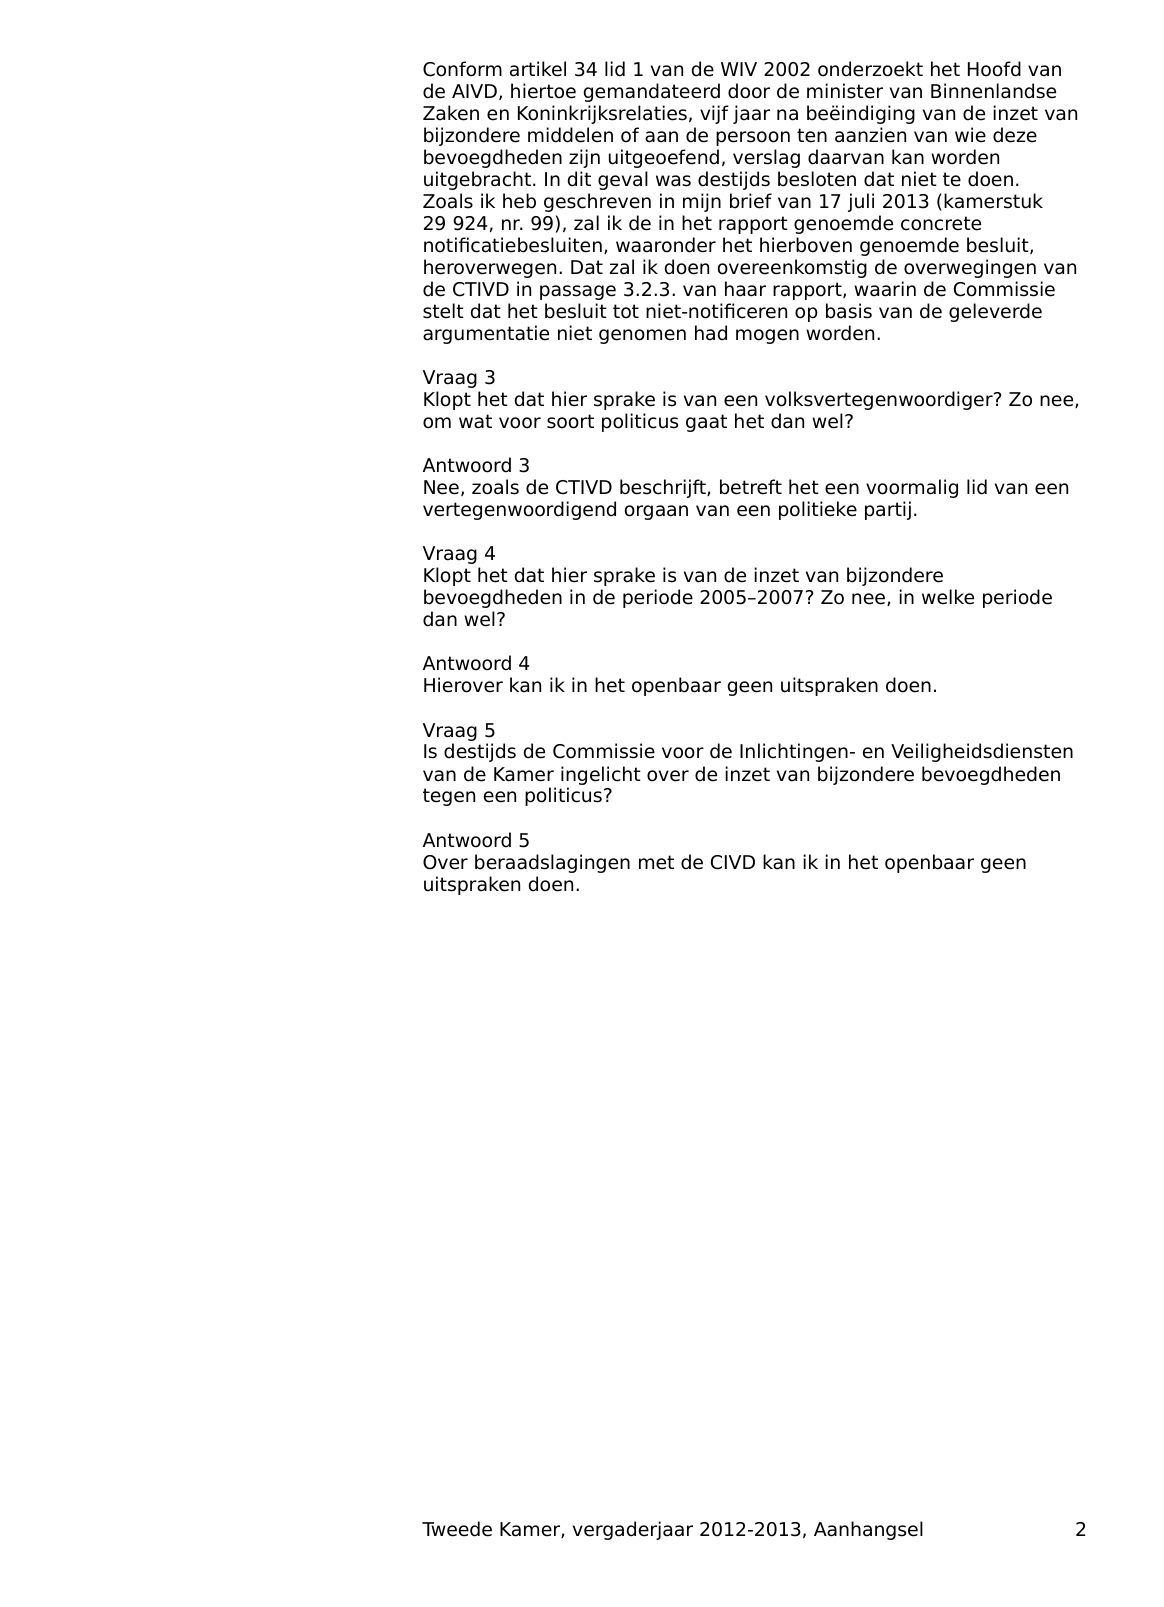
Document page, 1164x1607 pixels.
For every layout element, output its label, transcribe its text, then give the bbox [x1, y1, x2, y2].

text Vraag 5 [422, 719, 1087, 741]
text Klopt het dat hier sprake is van de inzet van bijzondere bevoegdheden in de periode 2005–2007? Zo nee, in welke periode dan wel? [422, 565, 1087, 631]
text Antwoord 4 [422, 653, 1087, 675]
text Zoals ik heb geschreven in mijn brief van 17 juli 2013 (kamerstuk 29 924, nr. 99), zal ik de in het rapport genoemde concrete notificatiebesluiten, waaronder het hierboven genoemde besluit, heroverwegen. Dat zal ik doen overeenkomstig de overwegingen van de CTIVD in passage 3.2.3. van haar rapport, waarin de Commissie stelt dat het besluit tot niet-notificeren op basis van de geleverde argumentatie niet genomen had mogen worden. [422, 191, 1087, 345]
text Vraag 3 [422, 367, 1087, 389]
text Antwoord 3 [422, 455, 1087, 477]
text Antwoord 5 [422, 829, 1087, 852]
text Conform artikel 34 lid 1 van de WIV 2002 onderzoekt het Hoofd van de AIVD, hiertoe gemandateerd door de minister van Binnenlandse Zaken en Koninkrijksrelaties, vijf jaar na beëindiging van de inzet van bijzondere middelen of aan de persoon ten aanzien van wie deze bevoegdheden zijn uitgeoefend, verslag daarvan kan worden uitgebracht. In dit geval was destijds besloten dat niet te doen. [422, 59, 1087, 191]
text Klopt het dat hier sprake is van een volksvertegenwoordiger? Zo nee, om wat voor soort politicus gaat het dan wel? [422, 389, 1087, 433]
text Hierover kan ik in het openbaar geen uitspraken doen. [422, 675, 1087, 697]
text Over beraadslagingen met de CIVD kan ik in het openbaar geen uitspraken doen. [422, 852, 1087, 896]
text Vraag 4 [422, 543, 1087, 565]
text vertegenwoordigend orgaan van een politieke partij. [422, 499, 1087, 521]
text Nee, zoals de CTIVD beschrijft, betreft het een voormalig lid van een [422, 477, 1087, 499]
text Is destijds de Commissie voor de Inlichtingen- en Veiligheidsdiensten van de Kamer ingelicht over de inzet van bijzondere bevoegdheden tegen een politicus? [422, 741, 1087, 807]
